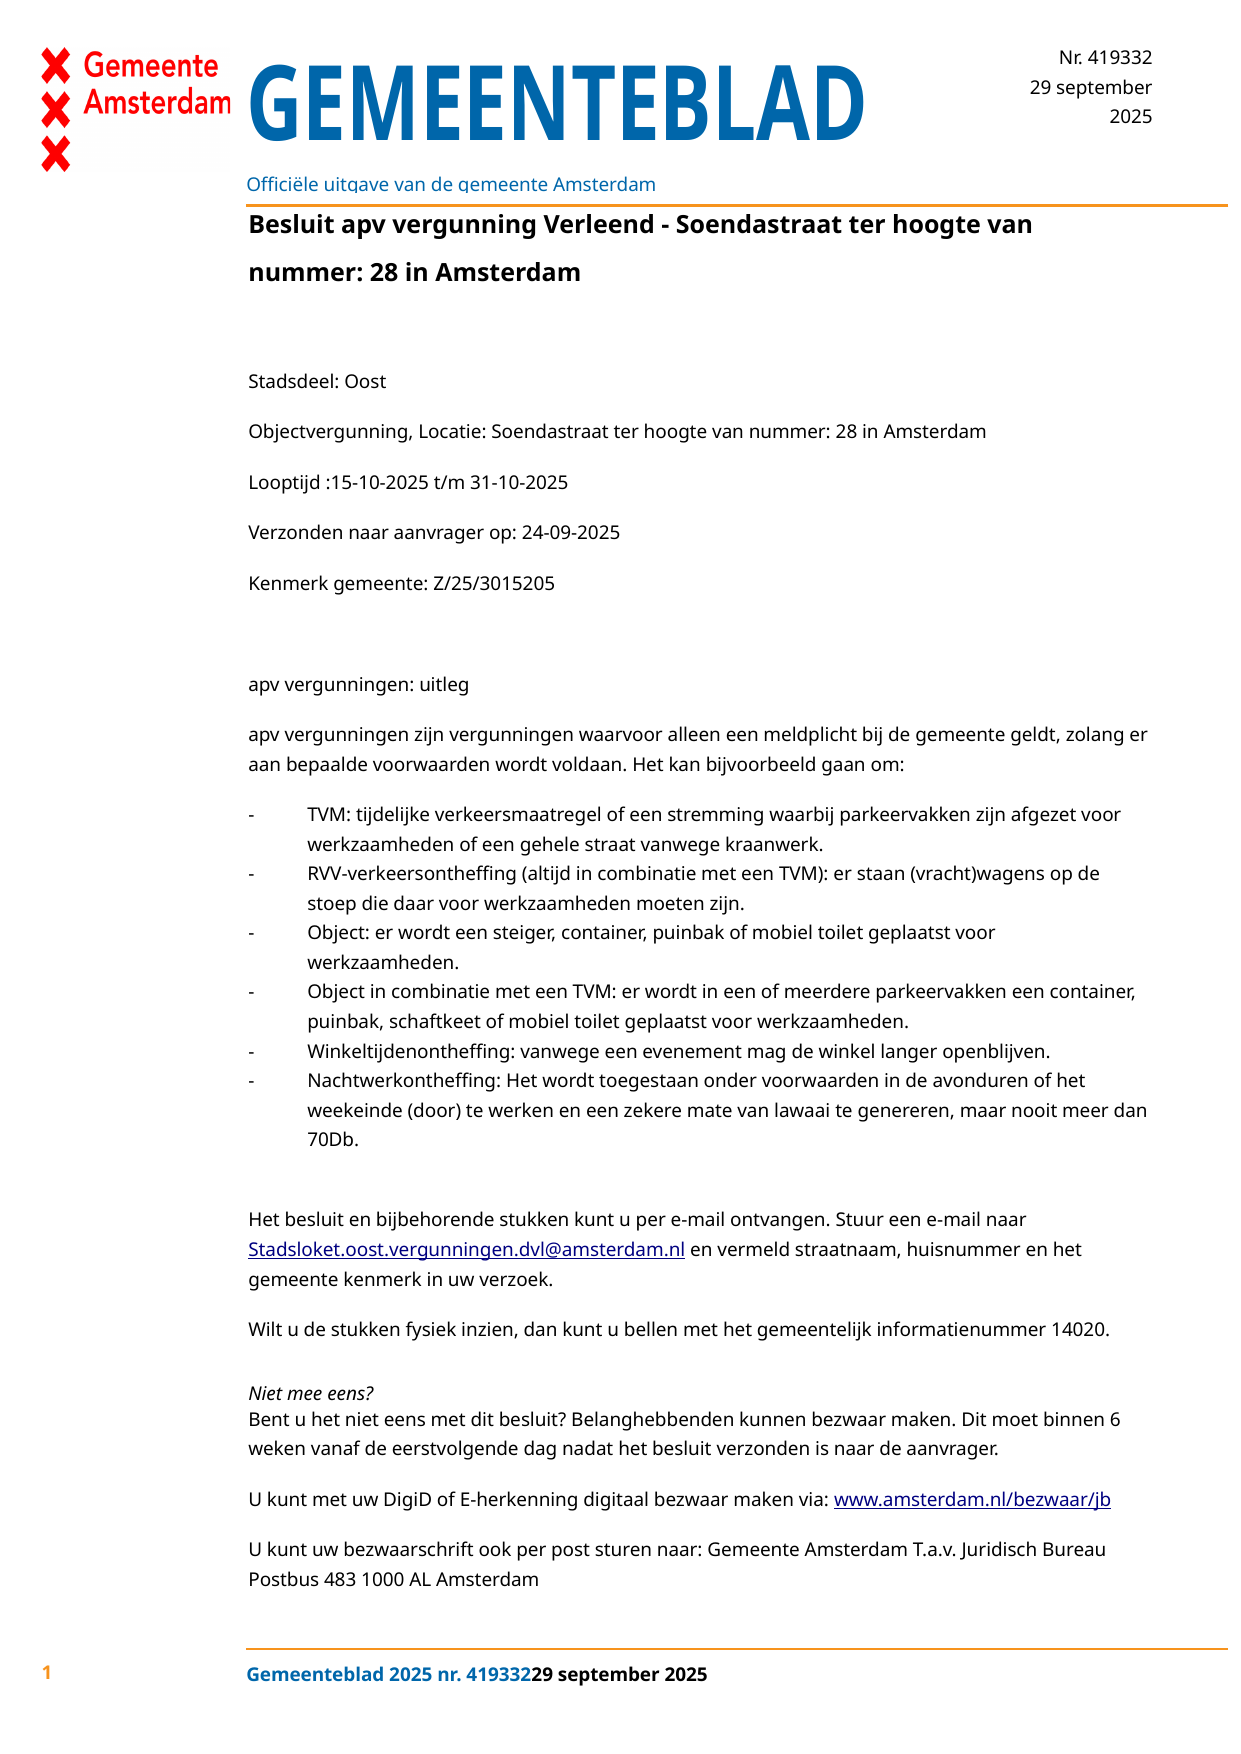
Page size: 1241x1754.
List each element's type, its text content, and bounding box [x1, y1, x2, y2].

text Verzonden naar aanvrager op: 24-09-2025 [248, 519, 1152, 545]
text U kunt uw bezwaarschrift ook per post sturen naar: Gemeente Amsterdam T.a.v. Juridisch Bureau Postbus 483 1000 AL Amsterdam [248, 1536, 1152, 1592]
text Wilt u de stukken fysiek inzien, dan kunt u bellen met het gemeentelijk informatienummer 14020. [248, 1316, 1152, 1342]
text Looptijd :15-10-2025 t/m 31-10-2025 [248, 469, 1152, 495]
text Objectvergunning, Locatie: Soendastraat ter hoogte van nummer: 28 in Amsterdam [248, 419, 1152, 444]
picture [41, 47, 231, 172]
text Bent u het niet eens met dit besluit? Belanghebbenden kunnen bezwaar maken. Dit moet binnen 6 weken vanaf de eerstvolgende dag nadat het besluit verzonden is naar de aanvrager. [248, 1406, 1152, 1461]
text Niet mee eens? [248, 1380, 1152, 1406]
text apv vergunningen: uitleg [248, 671, 1152, 697]
text Besluit apv vergunning Verleend - Soendastraat ter hoogte van nummer: 28 in Amsterdam [248, 207, 1152, 288]
list Object in combinatie met een TVM: er wordt in een of meerdere parkeervakken een container, puinbak, schaftkeet of mobiel toilet geplaatst voor werkzaamheden. [248, 979, 1152, 1034]
text U kunt met uw DigiD of E-herkenning digitaal bezwaar maken via: www.amsterdam.nl/bezwaar/jb [248, 1486, 1152, 1512]
list Winkeltijdenontheffing: vanwege een evenement mag de winkel langer openblijven. [248, 1038, 1152, 1064]
text Kenmerk gemeente: Z/25/3015205 [248, 570, 1152, 596]
text Het besluit en bijbehorende stukken kunt u per e-mail ontvangen. Stuur een e-mail naar Stadsloket.oost.vergunningen.dvl@amsterdam.nl en vermeld straatnaam, huisnummer en het gemeente kenmerk in uw verzoek. [248, 1207, 1152, 1292]
list Nachtwerkontheffing: Het wordt toegestaan onder voorwaarden in de avonduren of het weekeinde (door) te werken en een zekere mate van lawaai te genereren, maar nooit meer dan 70Db. [248, 1067, 1152, 1152]
text Stadsdeel: Oost [248, 368, 1152, 394]
list Object: er wordt een steiger, container, puinbak of mobiel toilet geplaatst voor werkzaamheden. [248, 919, 1152, 975]
text apv vergunningen zijn vergunningen waarvoor alleen een meldplicht bij de gemeente geldt, zolang er aan bepaalde voorwaarden wordt voldaan. Het kan bijvoorbeeld gaan om: [248, 721, 1152, 777]
list TVM: tijdelijke verkeersmaatregel of een stremming waarbij parkeervakken zijn afgezet voor werkzaamheden of een gehele straat vanwege kraanwerk. [248, 801, 1152, 857]
list RVV-verkeersontheffing (altijd in combinatie met een TVM): er staan (vracht)wagens op de stoep die daar voor werkzaamheden moeten zijn. [248, 860, 1152, 916]
